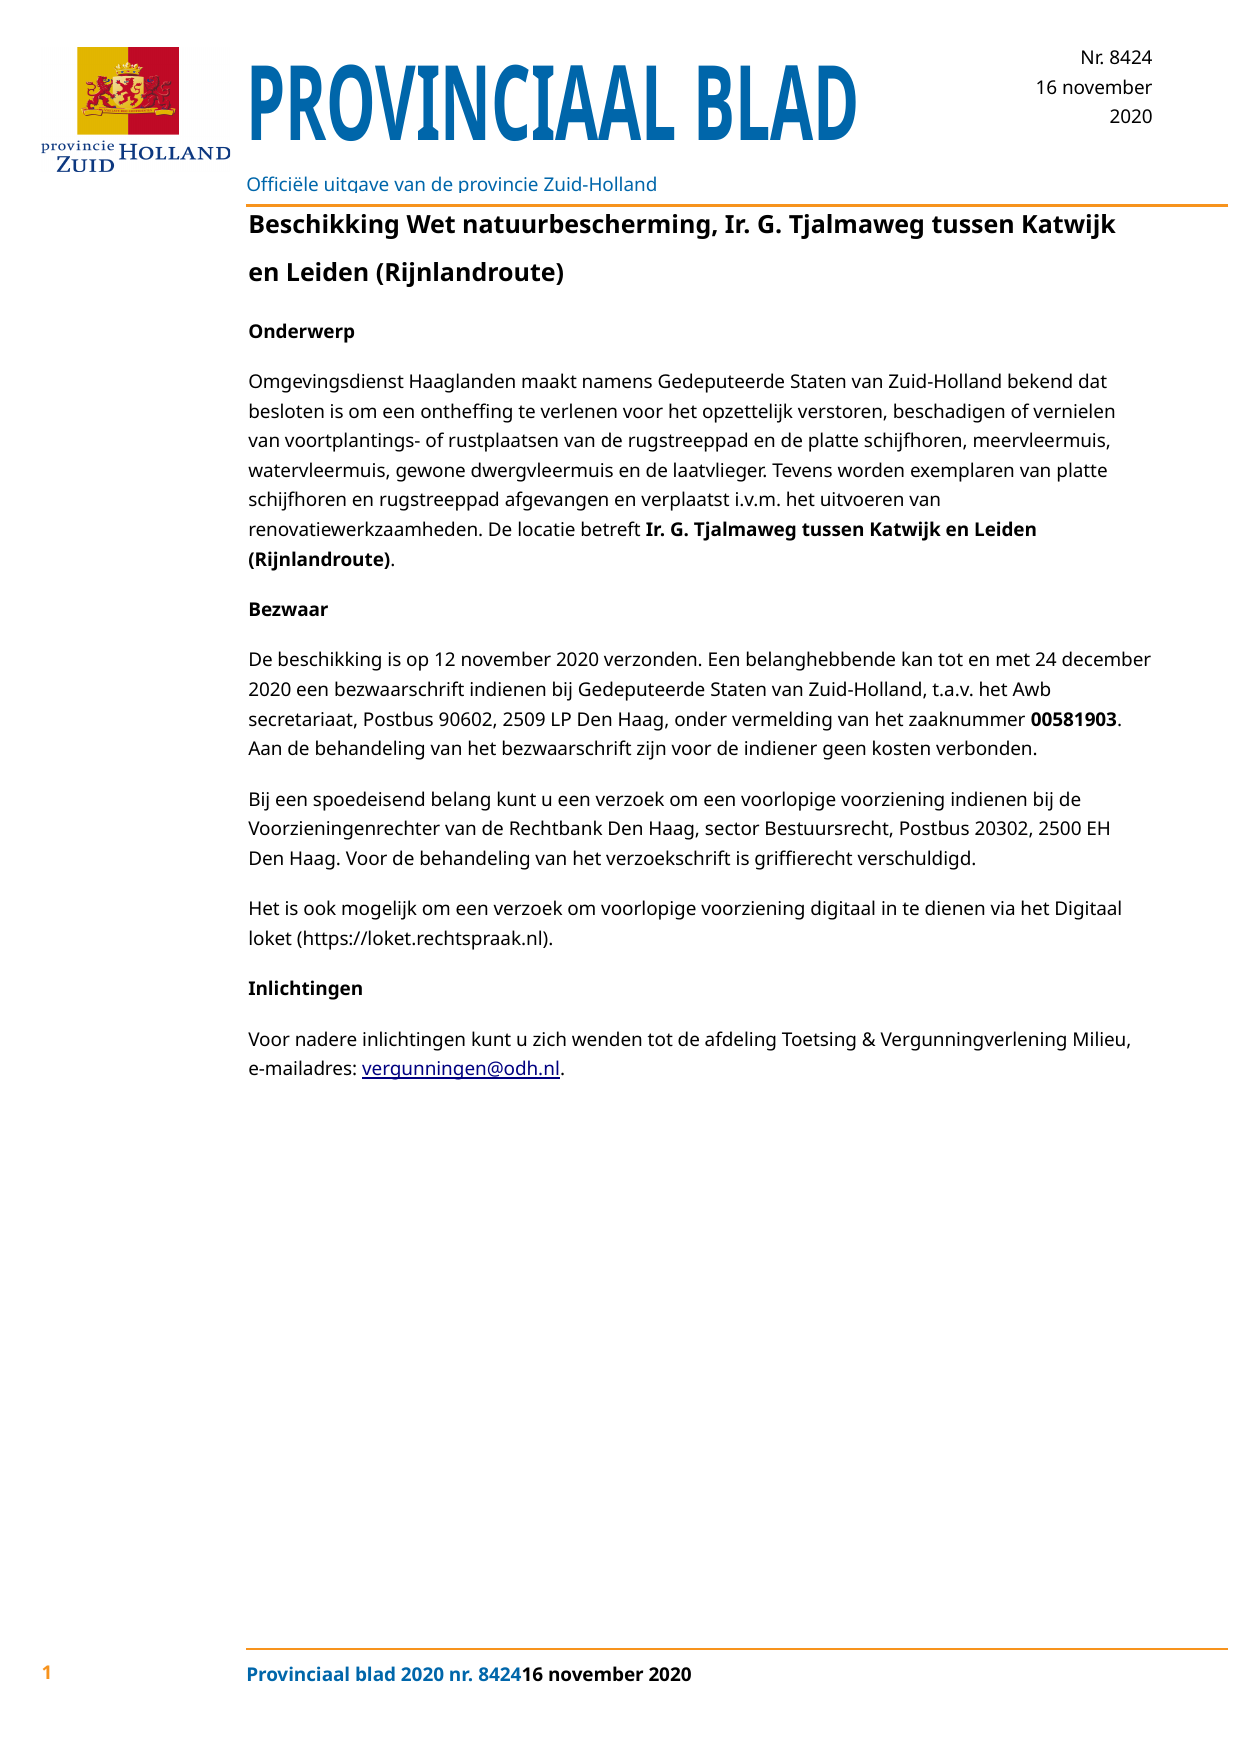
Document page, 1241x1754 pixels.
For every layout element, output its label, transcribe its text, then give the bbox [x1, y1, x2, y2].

text Beschikking Wet natuurbescherming, Ir. G. Tjalmaweg tussen Katwijk en Leiden (Rijnlandroute) [248, 207, 1152, 288]
text Inlichtingen [248, 975, 1152, 1001]
text Onderwerp [248, 318, 1152, 344]
text Bij een spoedeisend belang kunt u een verzoek om een voorlopige voorziening indienen bij de Voorzieningenrechter van de Rechtbank Den Haag, sector Bestuursrecht, Postbus 20302, 2500 EH Den Haag. Voor de behandeling van het verzoekschrift is griffierecht verschuldigd. [248, 786, 1152, 871]
text Het is ook mogelijk om een verzoek om voorlopige voorziening digitaal in te dienen via het Digitaal loket (https://loket.rechtspraak.nl). [248, 895, 1152, 951]
text Voor nadere inlichtingen kunt u zich wenden tot de afdeling Toetsing & Vergunningverlening Milieu, e-mailadres: vergunningen@odh.nl. [248, 1026, 1152, 1081]
text Bezwaar [248, 596, 1152, 622]
text De beschikking is op 12 november 2020 verzonden. Een belanghebbende kan tot en met 24 december 2020 een bezwaarschrift indienen bij Gedeputeerde Staten van Zuid-Holland, t.a.v. het Awb secretariaat, Postbus 90602, 2509 LP Den Haag, onder vermelding van het zaaknummer 00581903. Aan de behandeling van het bezwaarschrift zijn voor de indiener geen kosten verbonden. [248, 647, 1152, 761]
picture [41, 47, 231, 172]
text Omgevingsdienst Haaglanden maakt namens Gedeputeerde Staten van Zuid-Holland bekend dat besloten is om een ontheffing te verlenen voor het opzettelijk verstoren, beschadigen of vernielen van voortplantings- of rustplaatsen van de rugstreeppad en de platte schijfhoren, meervleermuis, watervleermuis, gewone dwergvleermuis en de laatvlieger. Tevens worden exemplaren van platte schijfhoren en rugstreeppad afgevangen en verplaatst i.v.m. het uitvoeren van renovatiewerkzaamheden. De locatie betreft Ir. G. Tjalmaweg tussen Katwijk en Leiden (Rijnlandroute). [248, 368, 1152, 572]
